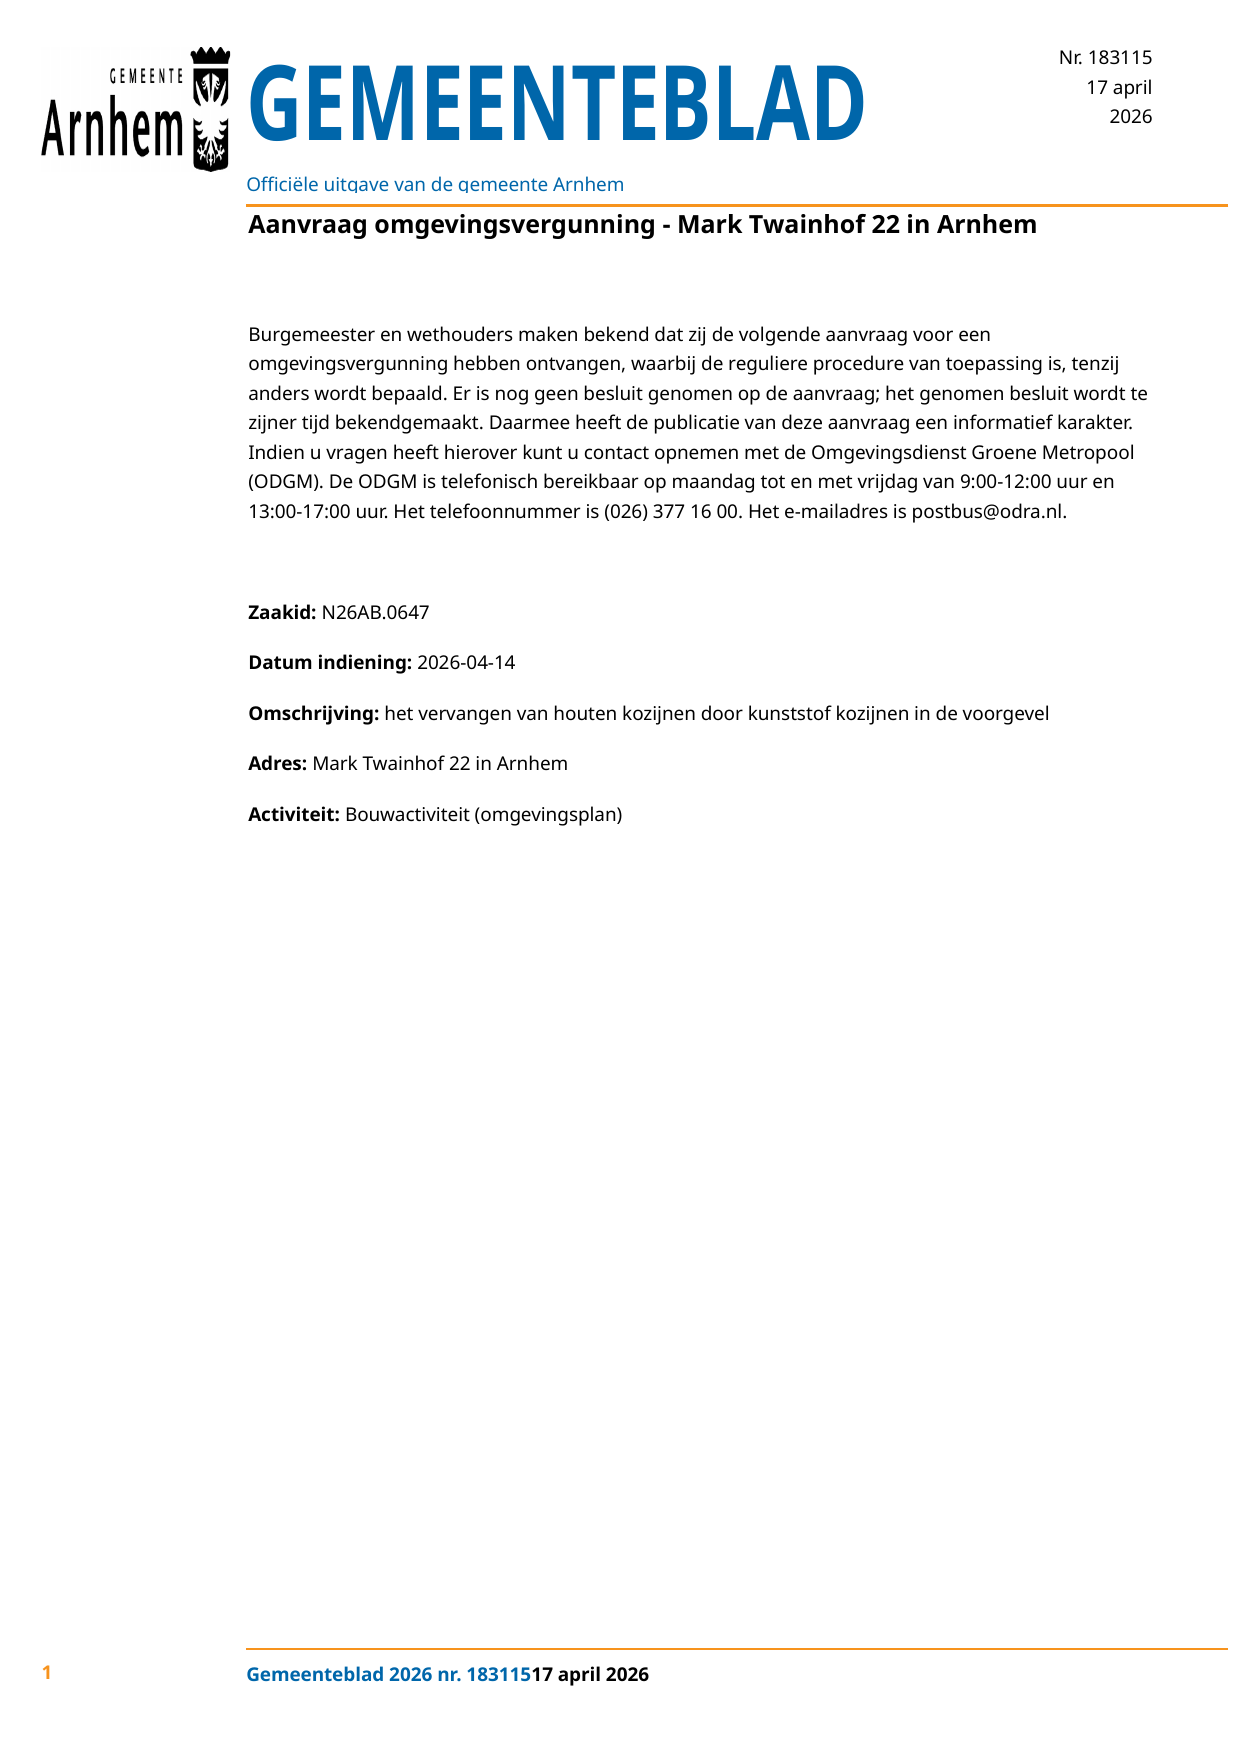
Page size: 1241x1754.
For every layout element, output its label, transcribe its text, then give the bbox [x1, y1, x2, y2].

text Burgemeester en wethouders maken bekend dat zij de volgende aanvraag voor een omgevingsvergunning hebben ontvangen, waarbij de reguliere procedure van toepassing is, tenzij anders wordt bepaald. Er is nog geen besluit genomen op de aanvraag; het genomen besluit wordt te zijner tijd bekendgemaakt. Daarmee heeft de publicatie van deze aanvraag een informatief karakter. Indien u vragen heeft hierover kunt u contact opnemen met de Omgevingsdienst Groene Metropool (ODGM). De ODGM is telefonisch bereikbaar op maandag tot en met vrijdag van 9:00-12:00 uur en 13:00-17:00 uur. Het telefoonnummer is (026) 377 16 00. Het e-mailadres is postbus@odra.nl. [248, 321, 1152, 524]
text Adres: Mark Twainhof 22 in Arnhem [248, 750, 1152, 776]
text Aanvraag omgevingsvergunning - Mark Twainhof 22 in Arnhem [248, 207, 1152, 241]
text Activiteit: Bouwactiviteit (omgevingsplan) [248, 801, 1152, 826]
picture [41, 47, 231, 172]
text Zaakid: N26AB.0647 [248, 599, 1152, 625]
text Datum indiening: 2026-04-14 [248, 649, 1152, 675]
text Omschrijving: het vervangen van houten kozijnen door kunststof kozijnen in de voorgevel [248, 700, 1152, 726]
